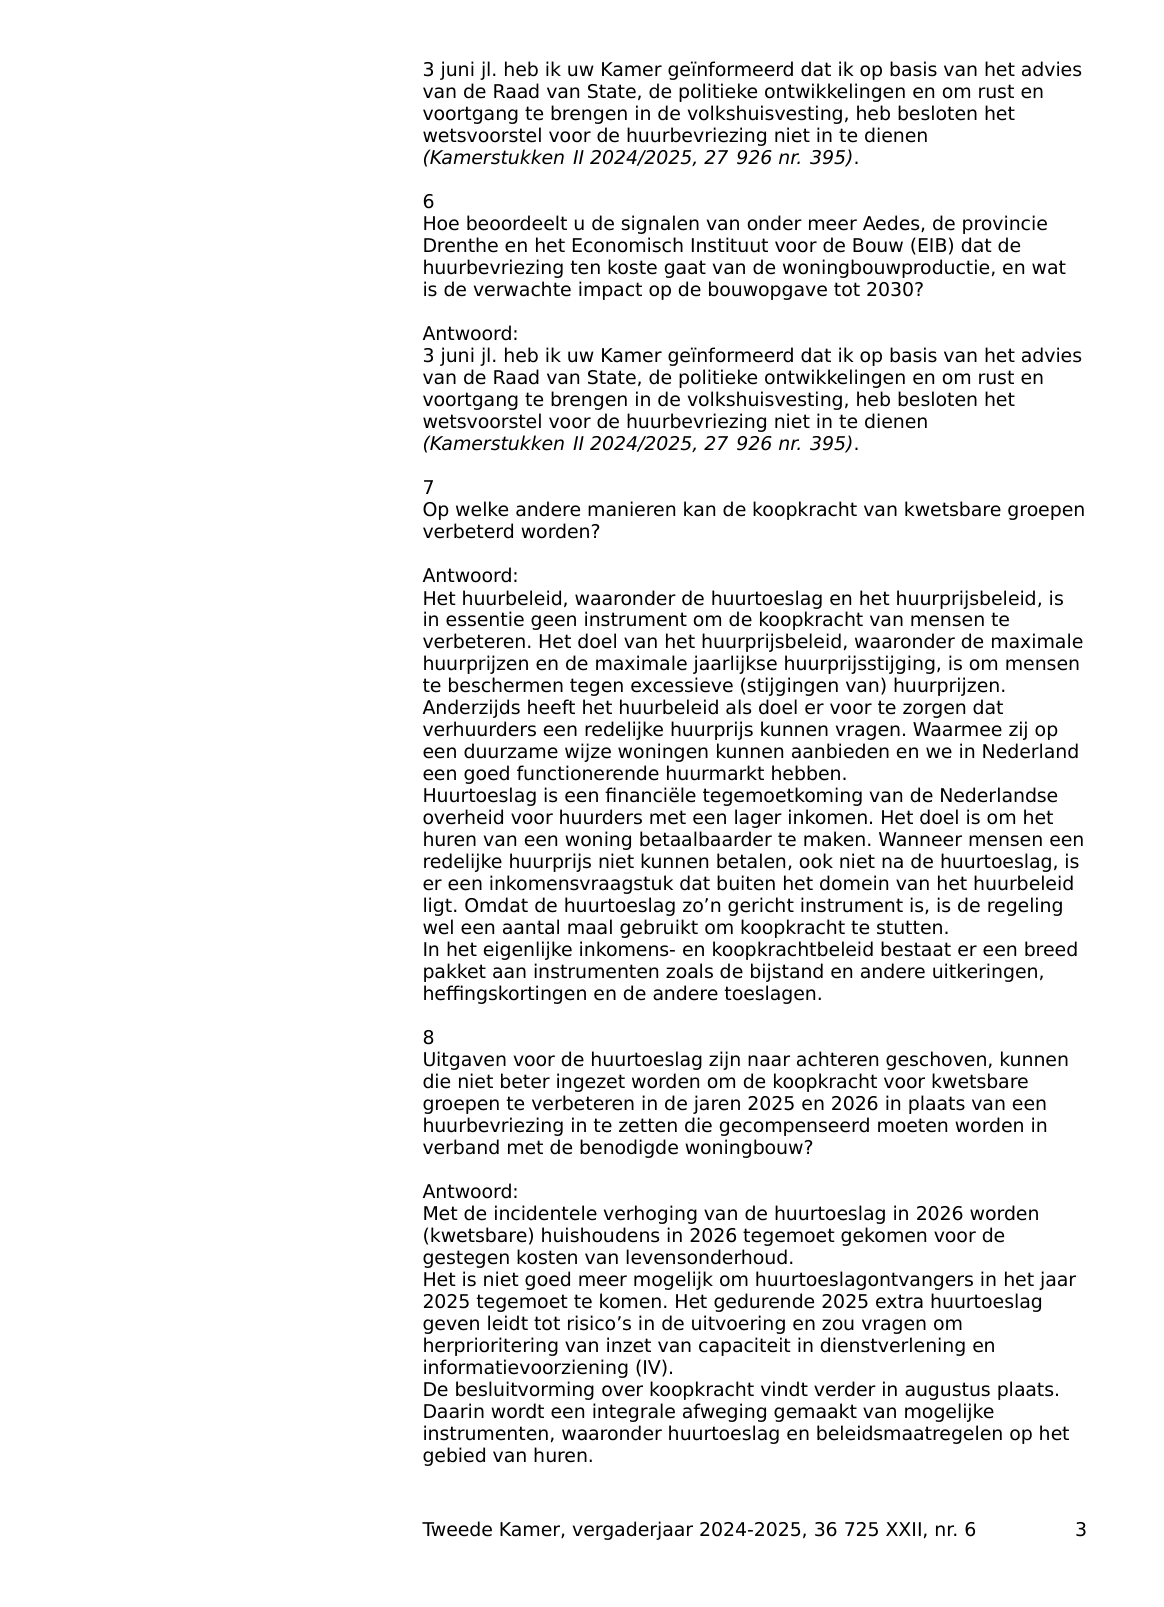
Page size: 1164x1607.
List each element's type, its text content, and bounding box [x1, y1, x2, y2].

text 7 [422, 477, 1087, 499]
text Antwoord: [422, 565, 1087, 587]
text Uitgaven voor de huurtoeslag zijn naar achteren geschoven, kunnen die niet beter ingezet worden om de koopkracht voor kwetsbare groepen te verbeteren in de jaren 2025 en 2026 in plaats van een huurbevriezing in te zetten die gecompenseerd moeten worden in verband met de benodigde woningbouw? [422, 1049, 1087, 1159]
text 6 [422, 191, 1087, 213]
text Hoe beoordeelt u de signalen van onder meer Aedes, de provincie Drenthe en het Economisch Instituut voor de Bouw (EIB) dat de huurbevriezing ten koste gaat van de woningbouwproductie, en wat is de verwachte impact op de bouwopgave tot 2030? [422, 213, 1087, 301]
text De besluitvorming over koopkracht vindt verder in augustus plaats. Daarin wordt een integrale afweging gemaakt van mogelijke instrumenten, waaronder huurtoeslag en beleidsmaatregelen op het gebied van huren. [422, 1379, 1087, 1467]
text Antwoord: [422, 323, 1087, 345]
text Het huurbeleid, waaronder de huurtoeslag en het huurprijsbeleid, is in essentie geen instrument om de koopkracht van mensen te verbeteren. Het doel van het huurprijsbeleid, waaronder de maximale huurprijzen en de maximale jaarlijkse huurprijsstijging, is om mensen te beschermen tegen excessieve (stijgingen van) huurprijzen. Anderzijds heeft het huurbeleid als doel er voor te zorgen dat verhuurders een redelijke huurprijs kunnen vragen. Waarmee zij op een duurzame wijze woningen kunnen aanbieden en we in Nederland een goed functionerende huurmarkt hebben. [422, 587, 1087, 785]
text Het is niet goed meer mogelijk om huurtoeslagontvangers in het jaar 2025 tegemoet te komen. Het gedurende 2025 extra huurtoeslag geven leidt tot risico’s in de uitvoering en zou vragen om herprioritering van inzet van capaciteit in dienstverlening en informatievoorziening (IV). [422, 1269, 1087, 1379]
text 3 juni jl. heb ik uw Kamer geïnformeerd dat ik op basis van het advies van de Raad van State, de politieke ontwikkelingen en om rust en voortgang te brengen in de volkshuisvesting, heb besloten het wetsvoorstel voor de huurbevriezing niet in te dienen (Kamerstukken II 2024/2025, 27 926 nr. 395). [422, 59, 1087, 169]
text In het eigenlijke inkomens- en koopkrachtbeleid bestaat er een breed pakket aan instrumenten zoals de bijstand en andere uitkeringen, heffingskortingen en de andere toeslagen. [422, 939, 1087, 1005]
text Antwoord: [422, 1181, 1087, 1203]
text 3 juni jl. heb ik uw Kamer geïnformeerd dat ik op basis van het advies van de Raad van State, de politieke ontwikkelingen en om rust en voortgang te brengen in de volkshuisvesting, heb besloten het wetsvoorstel voor de huurbevriezing niet in te dienen (Kamerstukken II 2024/2025, 27 926 nr. 395). [422, 345, 1087, 455]
text Op welke andere manieren kan de koopkracht van kwetsbare groepen verbeterd worden? [422, 499, 1087, 543]
text Met de incidentele verhoging van de huurtoeslag in 2026 worden (kwetsbare) huishoudens in 2026 tegemoet gekomen voor de gestegen kosten van levensonderhoud. [422, 1203, 1087, 1269]
text Huurtoeslag is een financiële tegemoetkoming van de Nederlandse overheid voor huurders met een lager inkomen. Het doel is om het huren van een woning betaalbaarder te maken. Wanneer mensen een redelijke huurprijs niet kunnen betalen, ook niet na de huurtoeslag, is er een inkomensvraagstuk dat buiten het domein van het huurbeleid ligt. Omdat de huurtoeslag zo’n gericht instrument is, is de regeling wel een aantal maal gebruikt om koopkracht te stutten. [422, 785, 1087, 939]
text 8 [422, 1027, 1087, 1049]
